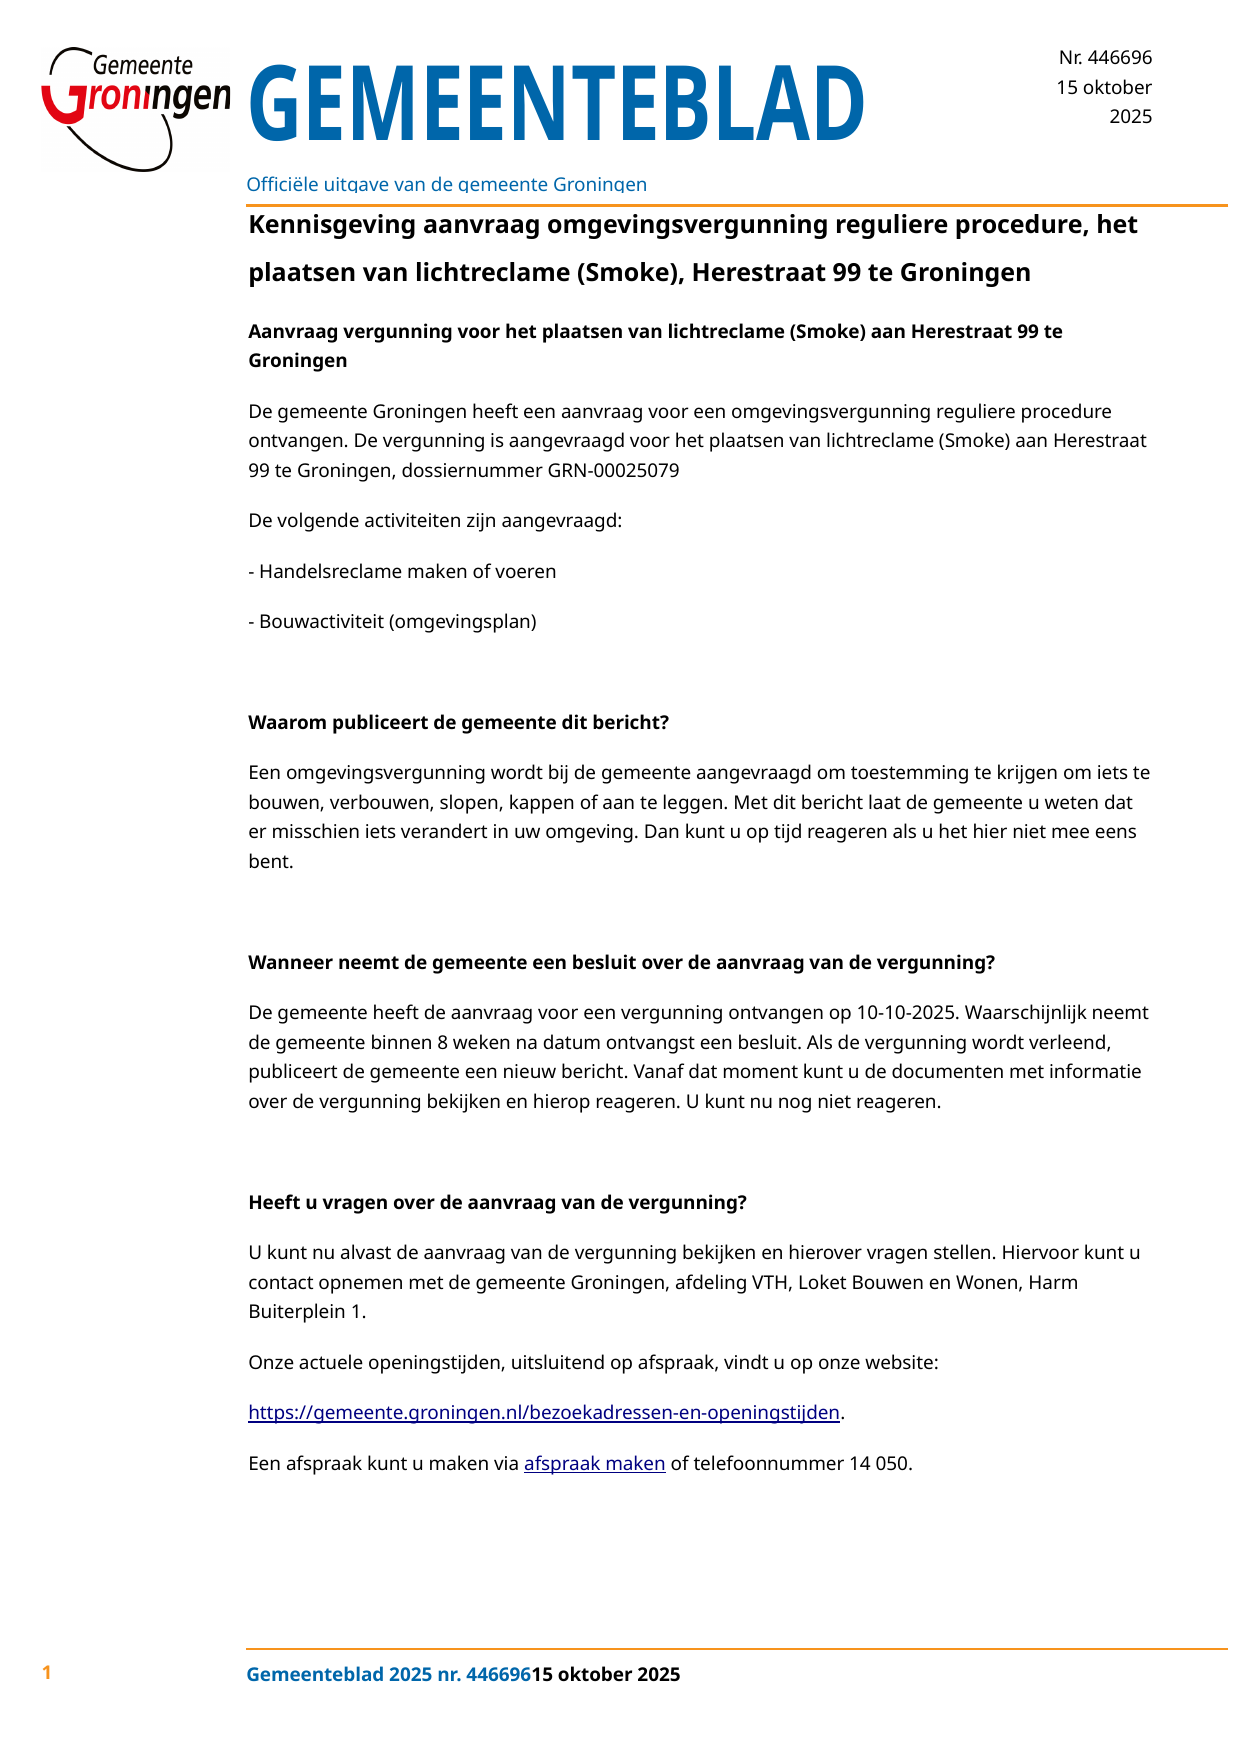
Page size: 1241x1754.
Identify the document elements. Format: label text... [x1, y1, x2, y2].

text Een omgevingsvergunning wordt bij de gemeente aangevraagd om toestemming te krijgen om iets te bouwen, verbouwen, slopen, kappen of aan te leggen. Met dit bericht laat de gemeente u weten dat er misschien iets verandert in uw omgeving. Dan kunt u op tijd reageren als u het hier niet mee eens bent. [248, 759, 1152, 874]
text De gemeente heeft de aanvraag voor een vergunning ontvangen op 10-10-2025. Waarschijnlijk neemt de gemeente binnen 8 weken na datum ontvangst een besluit. Als de vergunning wordt verleend, publiceert de gemeente een nieuw bericht. Vanaf dat moment kunt u de documenten met informatie over de vergunning bekijken en hierop reageren. U kunt nu nog niet reageren. [248, 999, 1152, 1114]
text - Bouwactiviteit (omgevingsplan) [248, 608, 1152, 634]
text Aanvraag vergunning voor het plaatsen van lichtreclame (Smoke) aan Herestraat 99 te Groningen [248, 318, 1152, 373]
text Onze actuele openingstijden, uitsluitend op afspraak, vindt u op onze website: [248, 1349, 1152, 1375]
text https://gemeente.groningen.nl/bezoekadressen-en-openingstijden. [248, 1399, 1152, 1425]
text U kunt nu alvast de aanvraag van de vergunning bekijken en hierover vragen stellen. Hiervoor kunt u contact opnemen met de gemeente Groningen, afdeling VTH, Loket Bouwen en Wonen, Harm Buiterplein 1. [248, 1239, 1152, 1324]
text Waarom publiceert de gemeente dit bericht? [248, 709, 1152, 735]
picture [41, 47, 231, 172]
text Heeft u vragen over de aanvraag van de vergunning? [248, 1189, 1152, 1215]
text De gemeente Groningen heeft een aanvraag voor een omgevingsvergunning reguliere procedure ontvangen. De vergunning is aangevraagd voor het plaatsen van lichtreclame (Smoke) aan Herestraat 99 te Groningen, dossiernummer GRN-00025079 [248, 398, 1152, 483]
text De volgende activiteiten zijn aangevraagd: [248, 507, 1152, 533]
text Kennisgeving aanvraag omgevingsvergunning reguliere procedure, het plaatsen van lichtreclame (Smoke), Herestraat 99 te Groningen [248, 207, 1152, 288]
text Wanneer neemt de gemeente een besluit over de aanvraag van de vergunning? [248, 949, 1152, 975]
text - Handelsreclame maken of voeren [248, 558, 1152, 584]
text Een afspraak kunt u maken via afspraak maken of telefoonnummer 14 050. [248, 1450, 1152, 1476]
